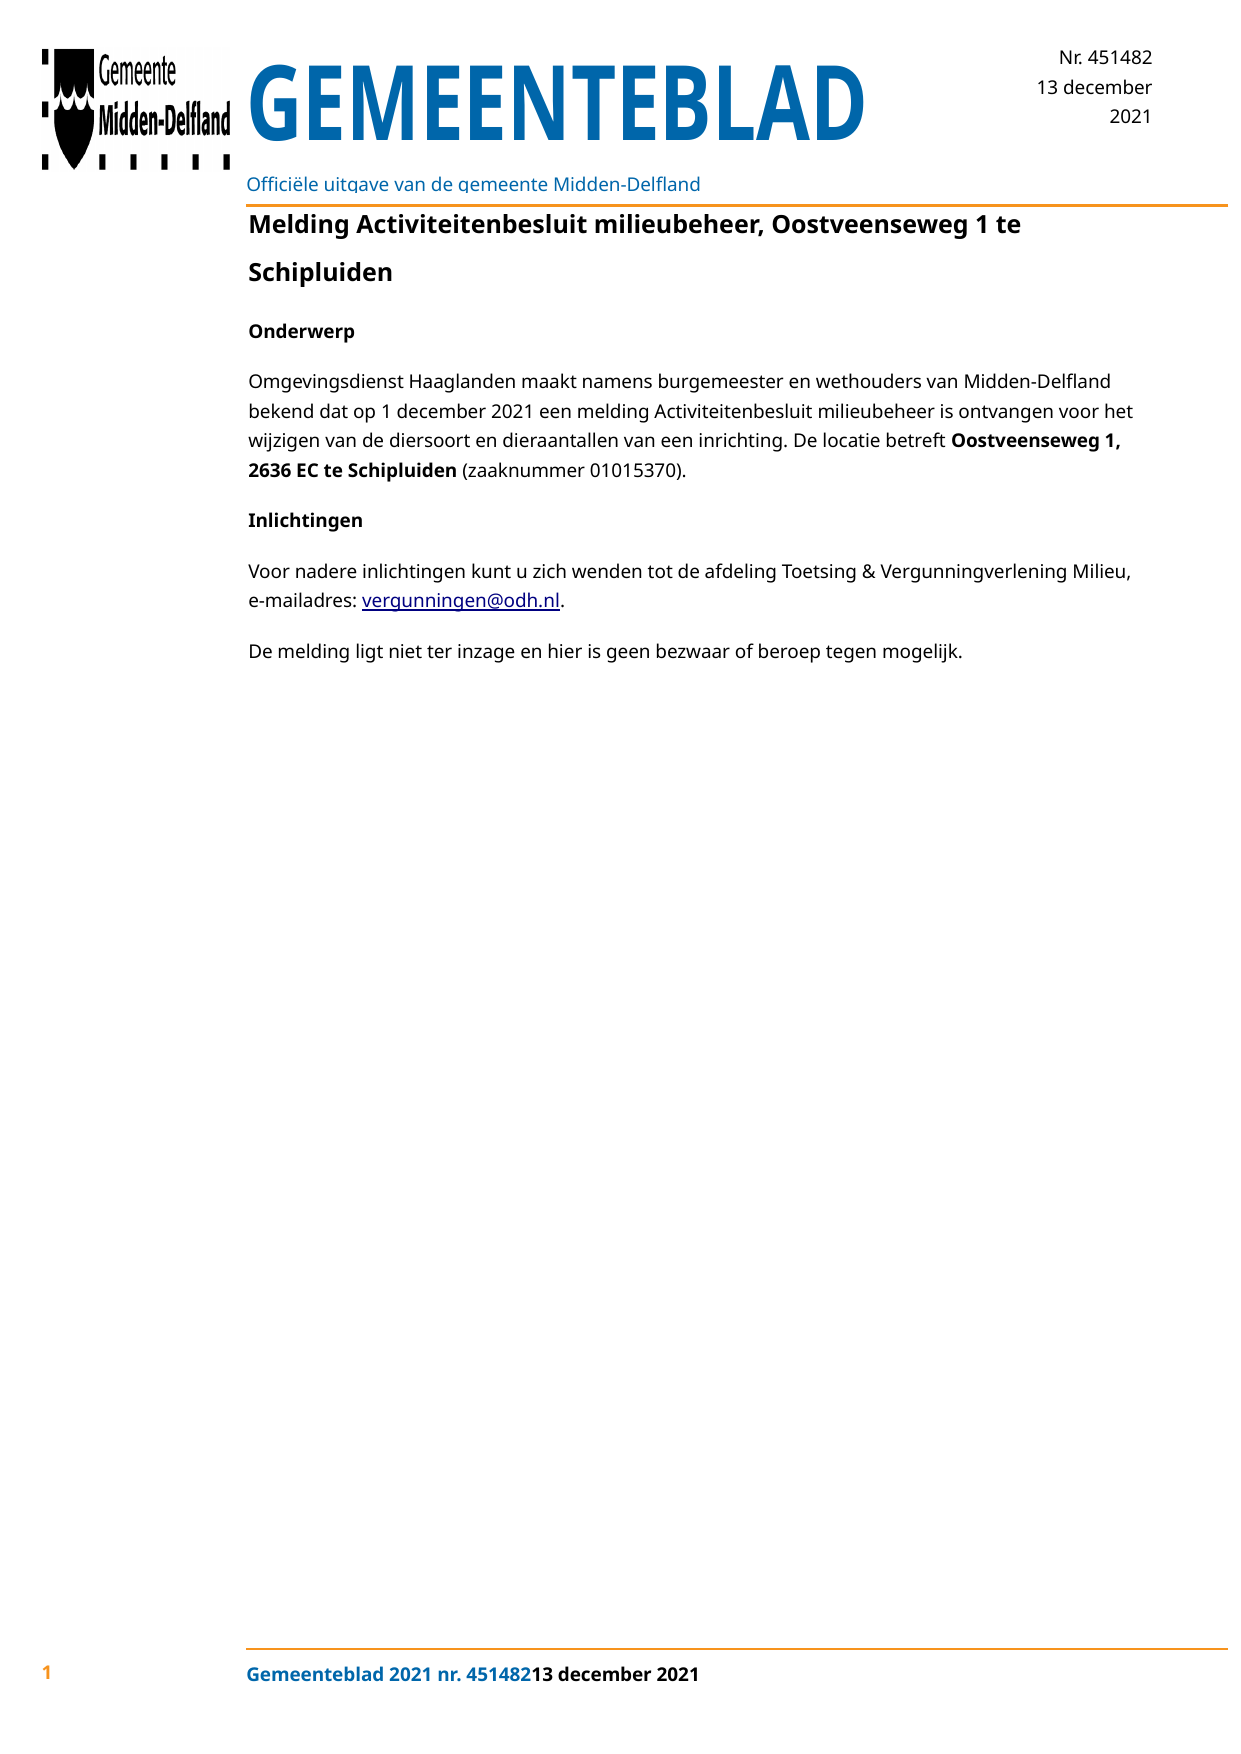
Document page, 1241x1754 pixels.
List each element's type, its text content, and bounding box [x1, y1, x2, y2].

text Melding Activiteitenbesluit milieubeheer, Oostveenseweg 1 te Schipluiden [248, 207, 1152, 288]
text Voor nadere inlichtingen kunt u zich wenden tot de afdeling Toetsing & Vergunningverlening Milieu, e-mailadres: vergunningen@odh.nl. [248, 558, 1152, 613]
text Omgevingsdienst Haaglanden maakt namens burgemeester en wethouders van Midden-Delfland bekend dat op 1 december 2021 een melding Activiteitenbesluit milieubeheer is ontvangen voor het wijzigen van de diersoort en dieraantallen van een inrichting. De locatie betreft Oostveenseweg 1, 2636 EC te Schipluiden (zaaknummer 01015370). [248, 368, 1152, 483]
text Onderwerp [248, 318, 1152, 344]
text Inlichtingen [248, 507, 1152, 533]
text De melding ligt niet ter inzage en hier is geen bezwaar of beroep tegen mogelijk. [248, 638, 1152, 664]
picture [41, 47, 231, 172]
